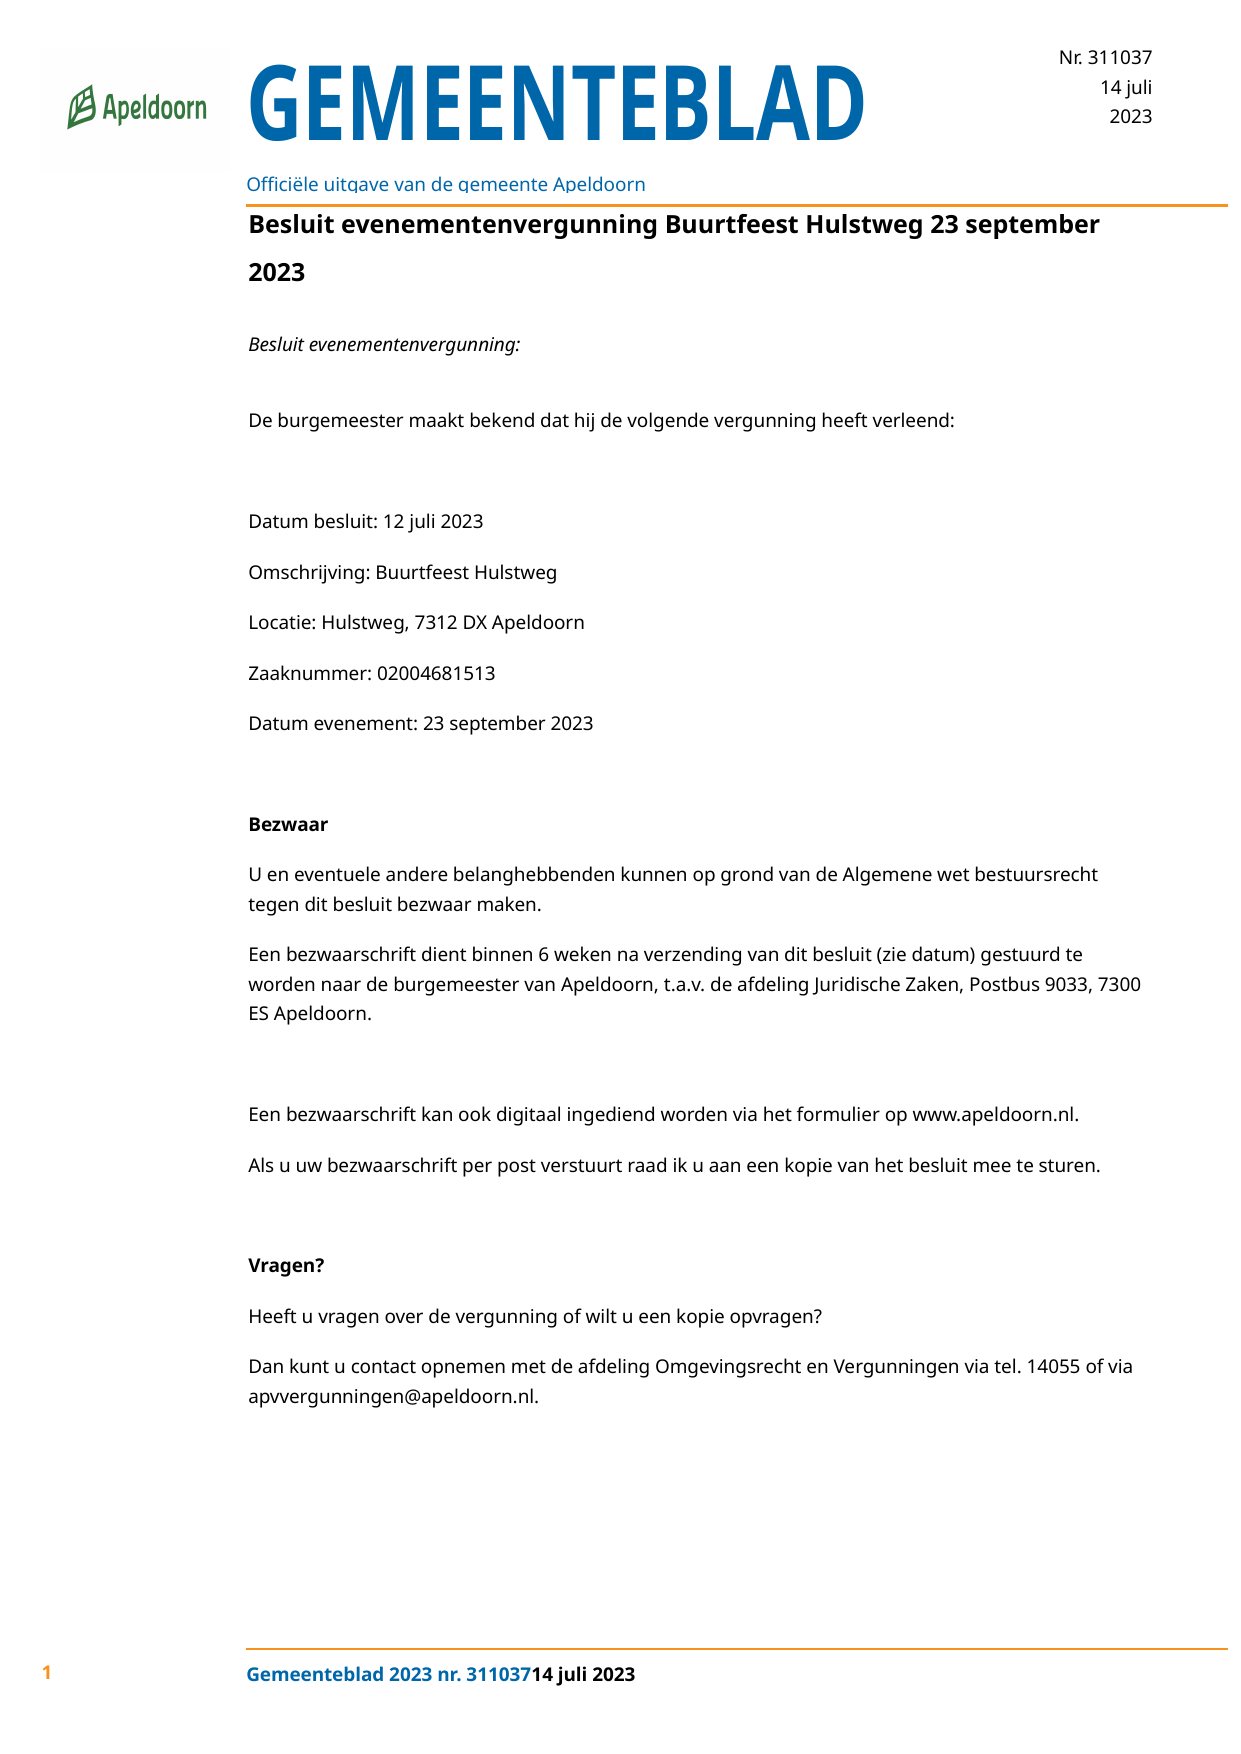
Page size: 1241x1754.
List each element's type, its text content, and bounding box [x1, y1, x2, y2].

text Een bezwaarschrift kan ook digitaal ingediend worden via het formulier op www.apeldoorn.nl. [248, 1101, 1152, 1127]
text Vragen? [248, 1253, 1152, 1278]
text Locatie: Hulstweg, 7312 DX Apeldoorn [248, 609, 1152, 635]
text Zaaknummer: 02004681513 [248, 660, 1152, 685]
text Als u uw bezwaarschrift per post verstuurt raad ik u aan een kopie van het besluit mee te sturen. [248, 1152, 1152, 1177]
text Datum besluit: 12 juli 2023 [248, 508, 1152, 534]
text Besluit evenementenvergunning: [248, 331, 1152, 357]
text Bezwaar [248, 811, 1152, 837]
picture [41, 47, 231, 172]
text De burgemeester maakt bekend dat hij de volgende vergunning heeft verleend: [248, 408, 1152, 433]
text Heeft u vragen over de vergunning of wilt u een kopie opvragen? [248, 1303, 1152, 1329]
text Een bezwaarschrift dient binnen 6 weken na verzending van dit besluit (zie datum) gestuurd te worden naar de burgemeester van Apeldoorn, t.a.v. de afdeling Juridische Zaken, Postbus 9033, 7300 ES Apeldoorn. [248, 941, 1152, 1026]
text Omschrijving: Buurtfeest Hulstweg [248, 559, 1152, 584]
text U en eventuele andere belanghebbenden kunnen op grond van de Algemene wet bestuursrecht tegen dit besluit bezwaar maken. [248, 861, 1152, 917]
text Besluit evenementenvergunning Buurtfeest Hulstweg 23 september 2023 [248, 207, 1152, 288]
text Datum evenement: 23 september 2023 [248, 710, 1152, 736]
text Dan kunt u contact opnemen met de afdeling Omgevingsrecht en Vergunningen via tel. 14055 of via apvvergunningen@apeldoorn.nl. [248, 1353, 1152, 1409]
